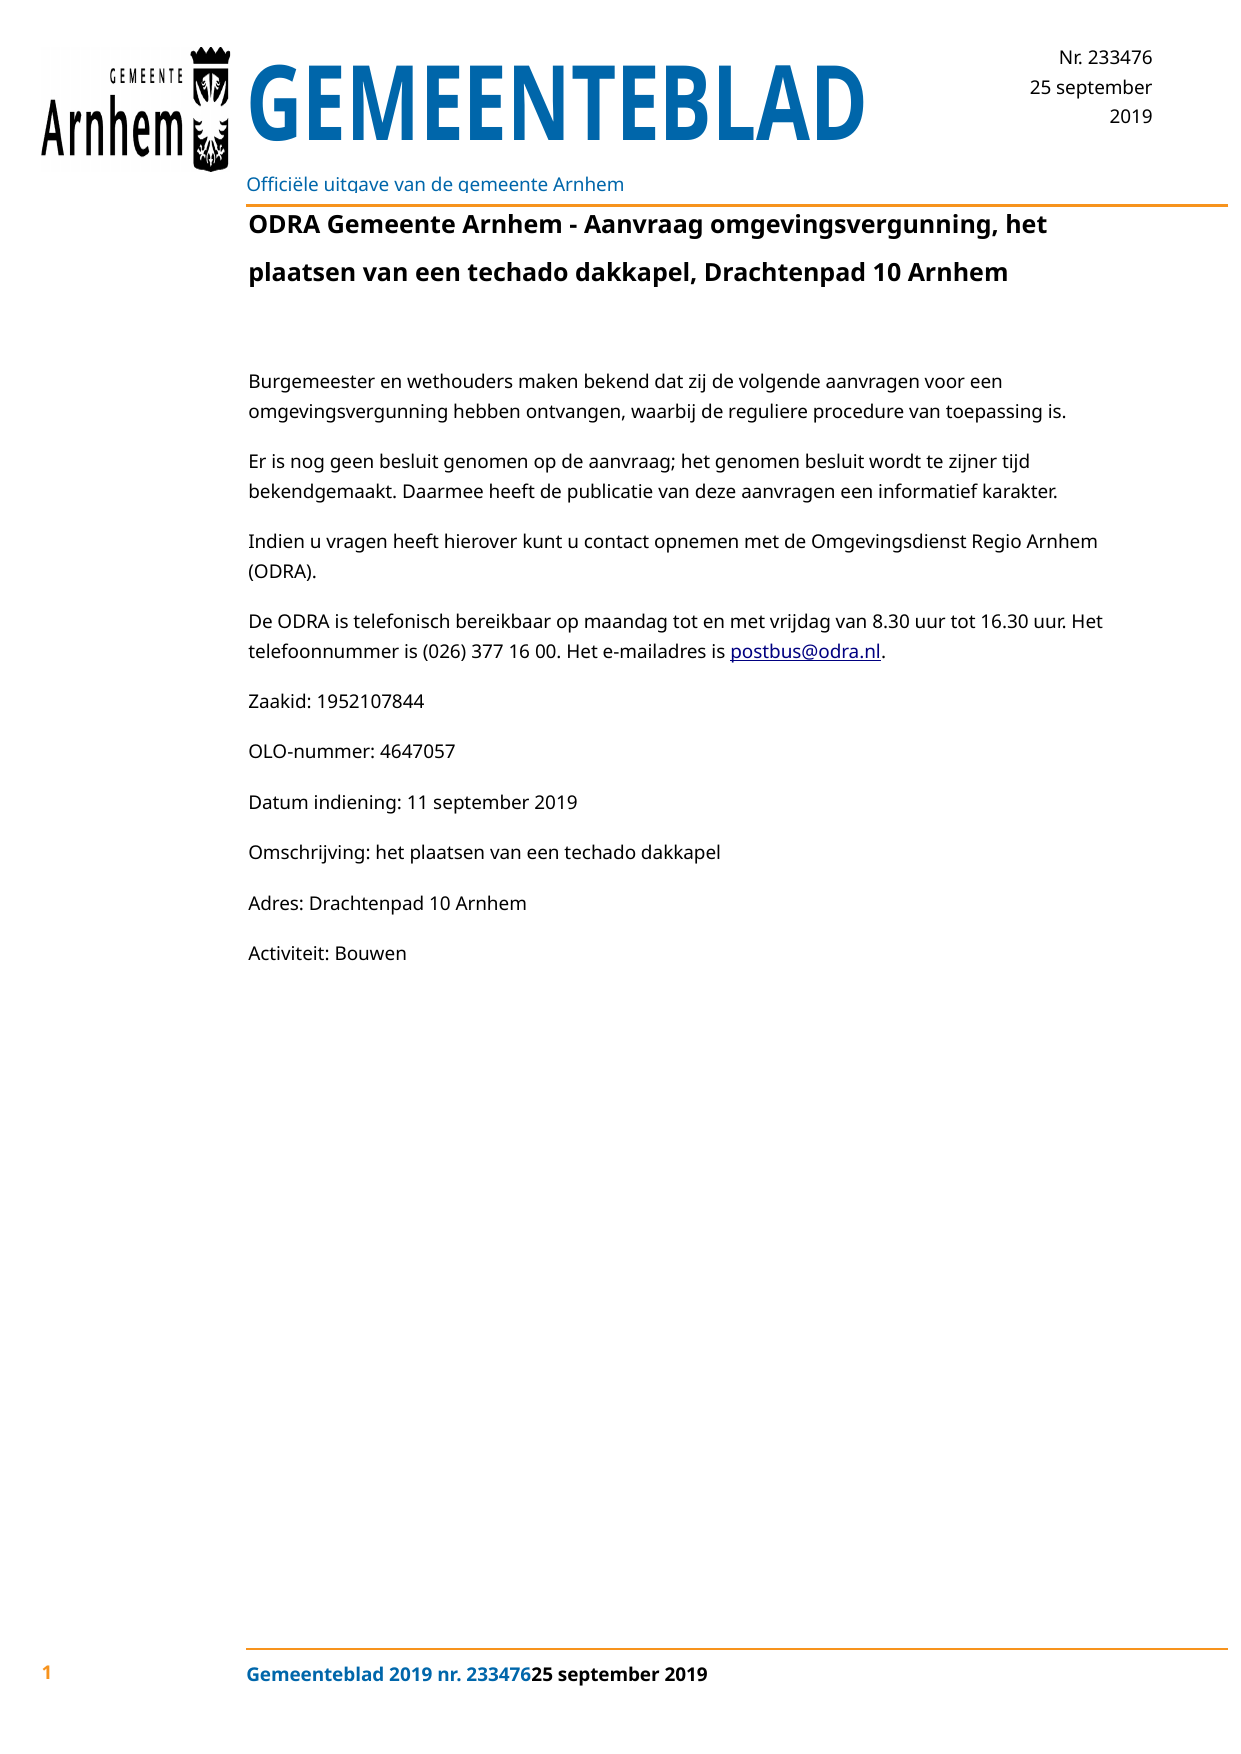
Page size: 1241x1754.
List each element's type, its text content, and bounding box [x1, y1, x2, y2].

text OLO-nummer: 4647057 [248, 739, 1152, 764]
text Zaakid: 1952107844 [248, 688, 1152, 714]
text Omschrijving: het plaatsen van een techado dakkapel [248, 839, 1152, 865]
text De ODRA is telefonisch bereikbaar op maandag tot en met vrijdag van 8.30 uur tot 16.30 uur. Het telefoonnummer is (026) 377 16 00. Het e-mailadres is postbus@odra.nl. [248, 608, 1152, 664]
text Adres: Drachtenpad 10 Arnhem [248, 890, 1152, 916]
text ODRA Gemeente Arnhem - Aanvraag omgevingsvergunning, het plaatsen van een techado dakkapel, Drachtenpad 10 Arnhem [248, 207, 1152, 288]
text Er is nog geen besluit genomen op de aanvraag; het genomen besluit wordt te zijner tijd bekendgemaakt. Daarmee heeft de publicatie van deze aanvragen een informatief karakter. [248, 448, 1152, 504]
text Burgemeester en wethouders maken bekend dat zij de volgende aanvragen voor een omgevingsvergunning hebben ontvangen, waarbij de reguliere procedure van toepassing is. [248, 368, 1152, 424]
text Activiteit: Bouwen [248, 940, 1152, 966]
text Indien u vragen heeft hierover kunt u contact opnemen met de Omgevingsdienst Regio Arnhem (ODRA). [248, 528, 1152, 584]
text Datum indiening: 11 september 2019 [248, 789, 1152, 815]
picture [41, 47, 231, 172]
